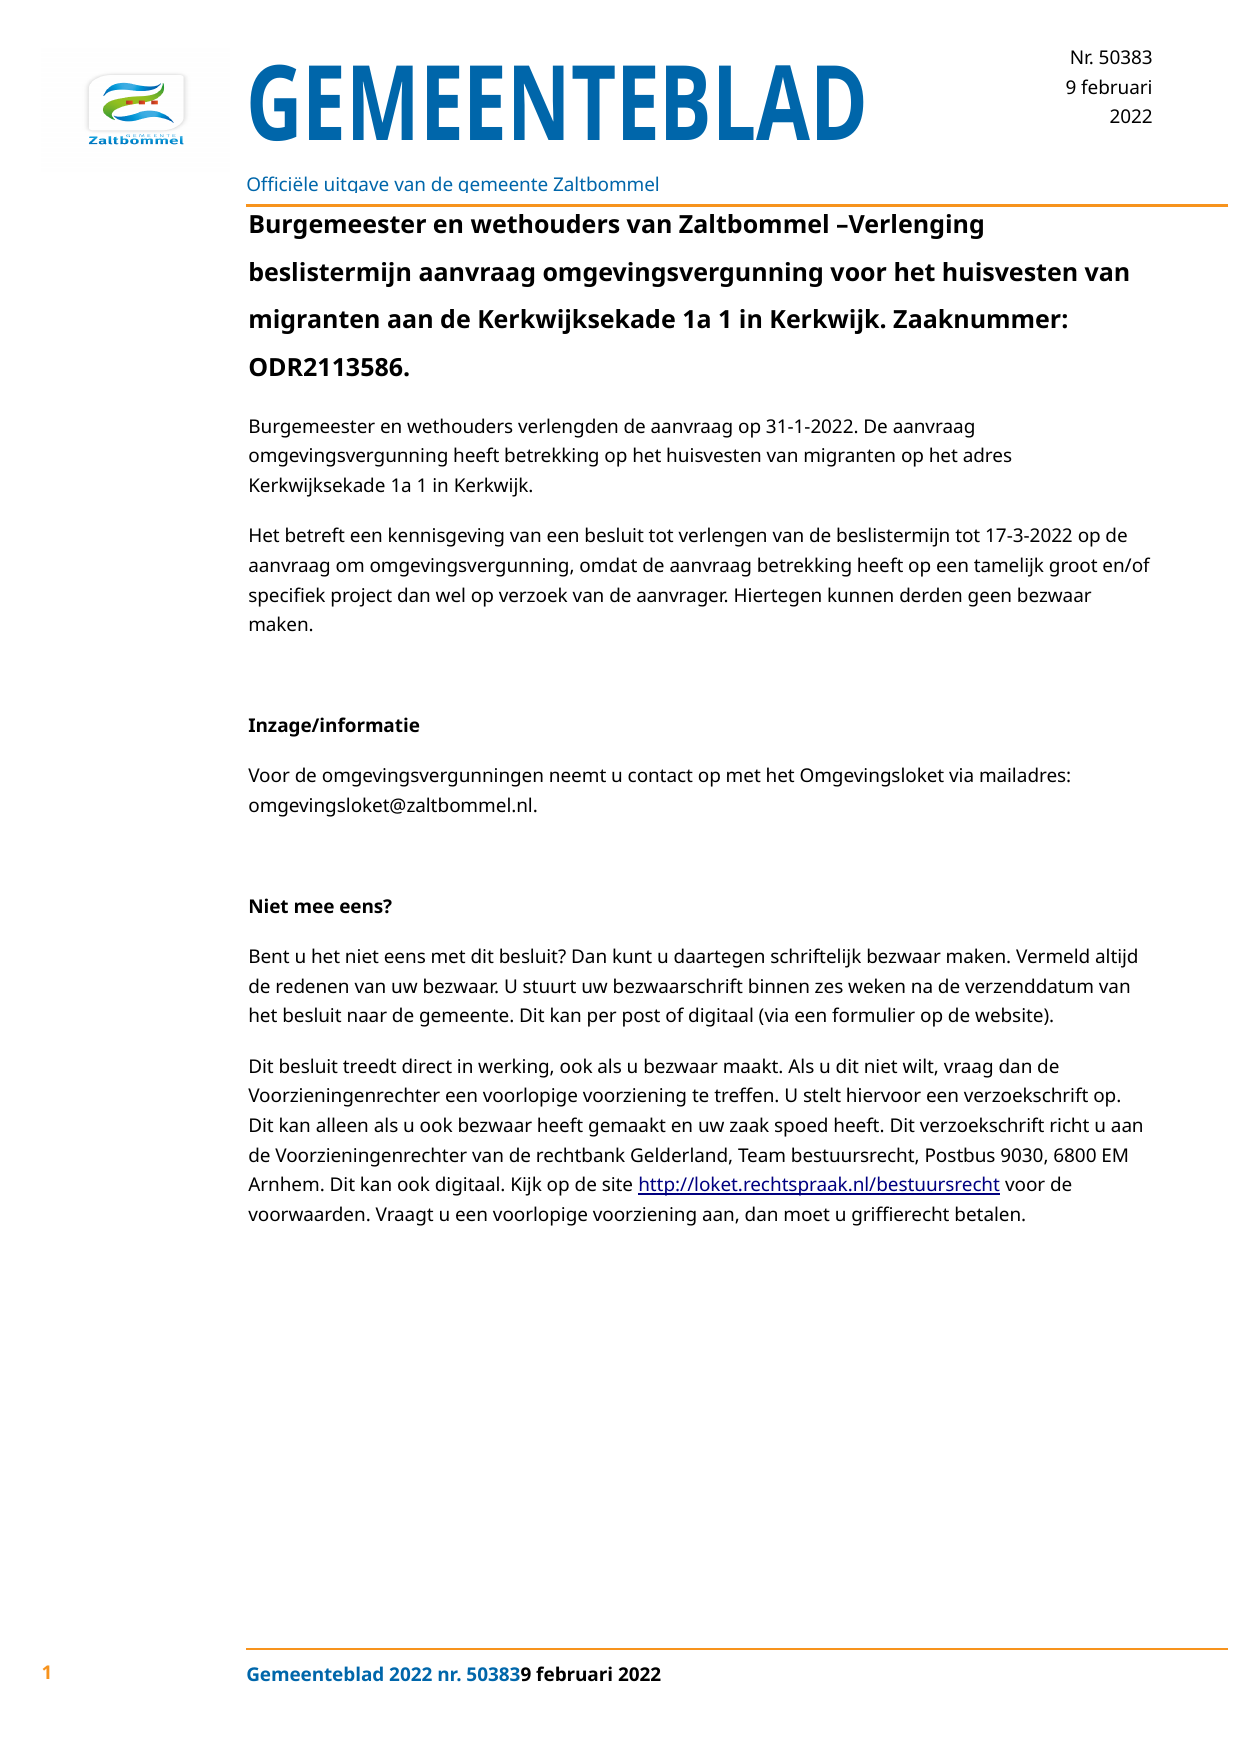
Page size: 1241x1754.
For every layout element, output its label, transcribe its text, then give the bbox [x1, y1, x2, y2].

text Burgemeester en wethouders verlengden de aanvraag op 31-1-2022. De aanvraag omgevingsvergunning heeft betrekking op het huisvesten van migranten op het adres Kerkwijksekade 1a 1 in Kerkwijk. [248, 413, 1152, 498]
picture [41, 47, 231, 172]
text Niet mee eens? [248, 893, 1152, 919]
text Voor de omgevingsvergunningen neemt u contact op met het Omgevingsloket via mailadres: omgevingsloket@zaltbommel.nl. [248, 763, 1152, 818]
text Het betreft een kennisgeving van een besluit tot verlengen van de beslistermijn tot 17-3-2022 op de aanvraag om omgevingsvergunning, omdat de aanvraag betrekking heeft op een tamelijk groot en/of specifiek project dan wel op verzoek van de aanvrager. Hiertegen kunnen derden geen bezwaar maken. [248, 523, 1152, 637]
text Bent u het niet eens met dit besluit? Dan kunt u daartegen schriftelijk bezwaar maken. Vermeld altijd de redenen van uw bezwaar. U stuurt uw bezwaarschrift binnen zes weken na de verzenddatum van het besluit naar de gemeente. Dit kan per post of digitaal (via een formulier op de website). [248, 943, 1152, 1028]
text Inzage/informatie [248, 712, 1152, 738]
text Dit besluit treedt direct in werking, ook als u bezwaar maakt. Als u dit niet wilt, vraag dan de Voorzieningenrechter een voorlopige voorziening te treffen. U stelt hiervoor een verzoekschrift op. Dit kan alleen als u ook bezwaar heeft gemaakt en uw zaak spoed heeft. Dit verzoekschrift richt u aan de Voorzieningenrechter van de rechtbank Gelderland, Team bestuursrecht, Postbus 9030, 6800 EM Arnhem. Dit kan ook digitaal. Kijk op de site http://loket.rechtspraak.nl/bestuursrecht voor de voorwaarden. Vraagt u een voorlopige voorziening aan, dan moet u griffierecht betalen. [248, 1053, 1152, 1227]
text Burgemeester en wethouders van Zaltbommel –Verlenging beslistermijn aanvraag omgevingsvergunning voor het huisvesten van migranten aan de Kerkwijksekade 1a 1 in Kerkwijk. Zaaknummer: ODR2113586. [248, 207, 1152, 384]
